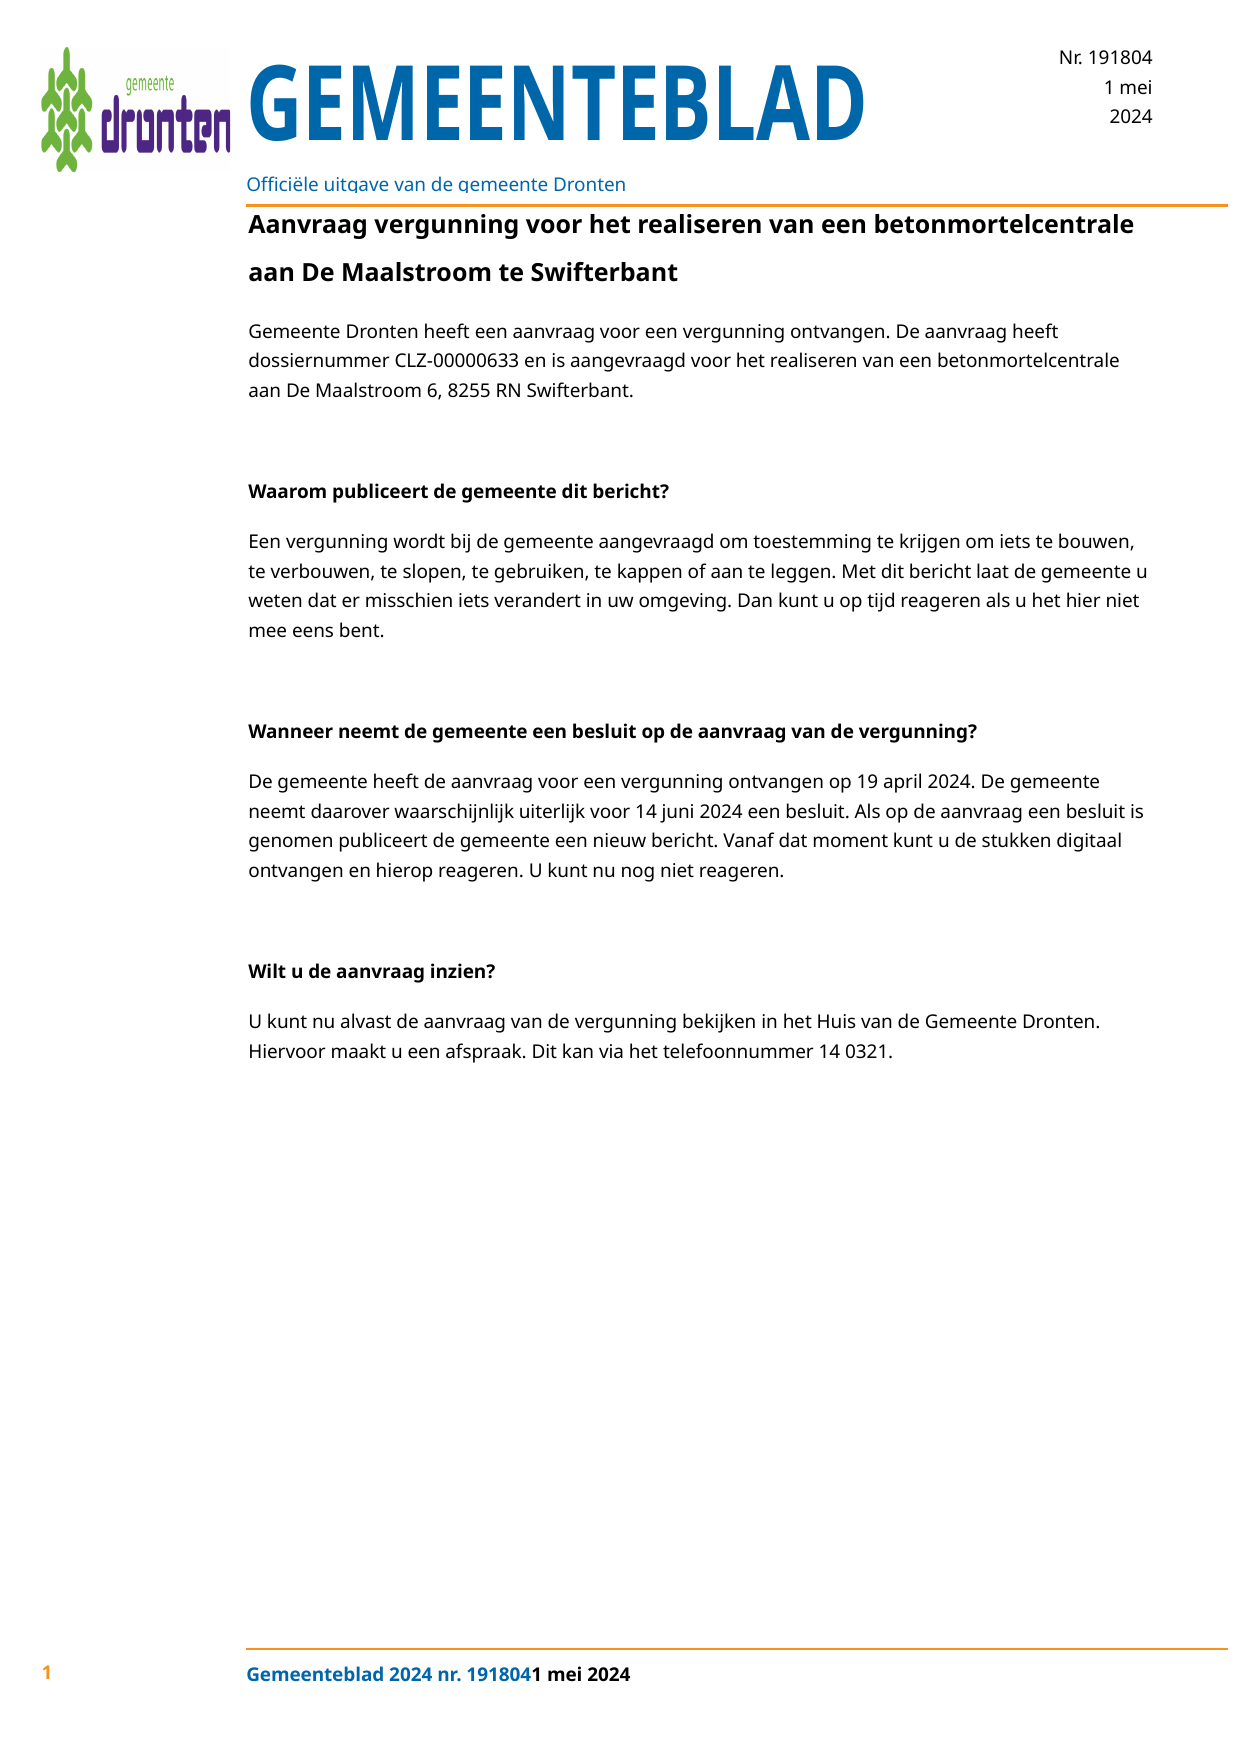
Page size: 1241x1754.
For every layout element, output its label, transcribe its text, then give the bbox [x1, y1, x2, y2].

text Waarom publiceert de gemeente dit bericht? [248, 478, 1152, 504]
text Wanneer neemt de gemeente een besluit op de aanvraag van de vergunning? [248, 718, 1152, 744]
text Wilt u de aanvraag inzien? [248, 958, 1152, 984]
text De gemeente heeft de aanvraag voor een vergunning ontvangen op 19 april 2024. De gemeente neemt daarover waarschijnlijk uiterlijk voor 14 juni 2024 een besluit. Als op de aanvraag een besluit is genomen publiceert de gemeente een nieuw bericht. Vanaf dat moment kunt u de stukken digitaal ontvangen en hierop reageren. U kunt nu nog niet reageren. [248, 768, 1152, 883]
text Aanvraag vergunning voor het realiseren van een betonmortelcentrale aan De Maalstroom te Swifterbant [248, 207, 1152, 288]
text Een vergunning wordt bij de gemeente aangevraagd om toestemming te krijgen om iets te bouwen, te verbouwen, te slopen, te gebruiken, te kappen of aan te leggen. Met dit bericht laat de gemeente u weten dat er misschien iets verandert in uw omgeving. Dan kunt u op tijd reageren als u het hier niet mee eens bent. [248, 528, 1152, 643]
text U kunt nu alvast de aanvraag van de vergunning bekijken in het Huis van de Gemeente Dronten. Hiervoor maakt u een afspraak. Dit kan via het telefoonnummer 14 0321. [248, 1008, 1152, 1064]
text Gemeente Dronten heeft een aanvraag voor een vergunning ontvangen. De aanvraag heeft dossiernummer CLZ-00000633 en is aangevraagd voor het realiseren van een betonmortelcentrale aan De Maalstroom 6, 8255 RN Swifterbant. [248, 318, 1152, 403]
picture [41, 47, 231, 172]
